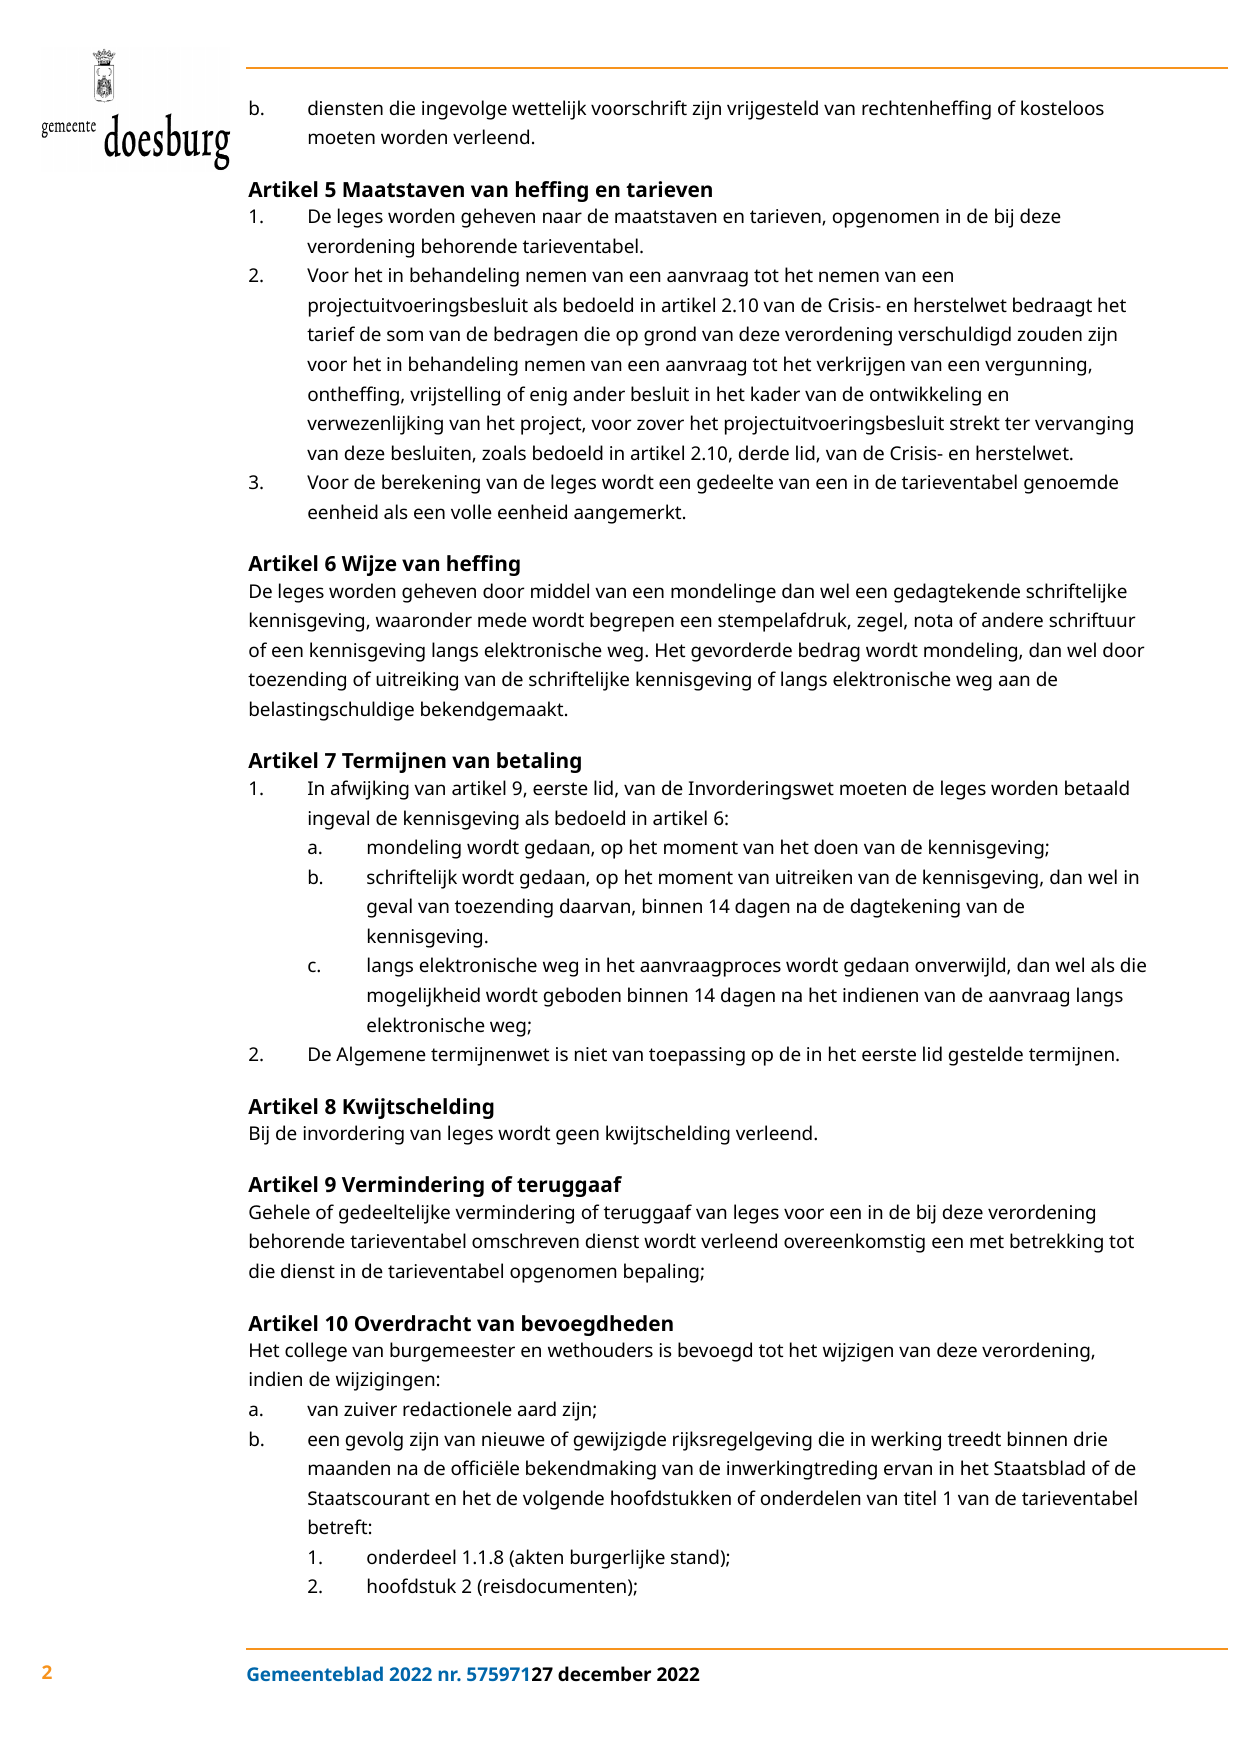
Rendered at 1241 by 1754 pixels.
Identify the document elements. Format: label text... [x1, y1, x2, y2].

list Voor de berekening van de leges wordt een gedeelte van een in de tarieventabel genoemde eenheid als een volle eenheid aangemerkt. [248, 469, 1152, 525]
list mondeling wordt gedaan, op het moment van het doen van de kennisgeving; [307, 834, 1152, 860]
list hoofdstuk 2 (reisdocumenten); [307, 1574, 1152, 1599]
list onderdeel 1.1.8 (akten burgerlijke stand); [307, 1544, 1152, 1570]
list In afwijking van artikel 9, eerste lid, van de Invorderingswet moeten de leges worden betaald ingeval de kennisgeving als bedoeld in artikel 6: [248, 775, 1152, 830]
picture [41, 47, 231, 172]
text Artikel 5 Maatstaven van heffing en tarieven [248, 175, 1152, 203]
list een gevolg zijn van nieuwe of gewijzigde rijksregelgeving die in werking treedt binnen drie maanden na de officiële bekendmaking van de inwerkingtreding ervan in het Staatsblad of de Staatscourant en het de volgende hoofdstukken of onderdelen van titel 1 van de tarieventabel betreft: [248, 1426, 1152, 1540]
list van zuiver redactionele aard zijn; [248, 1396, 1152, 1422]
text Het college van burgemeester en wethouders is bevoegd tot het wijzigen van deze verordening, indien de wijzigingen: [248, 1337, 1152, 1392]
text Artikel 9 Vermindering of teruggaaf [248, 1171, 1152, 1199]
list diensten die ingevolge wettelijk voorschrift zijn vrijgesteld van rechtenheffing of kosteloos moeten worden verleend. [248, 95, 1152, 150]
text Artikel 7 Termijnen van betaling [248, 747, 1152, 775]
list Voor het in behandeling nemen van een aanvraag tot het nemen van een projectuitvoeringsbesluit als bedoeld in artikel 2.10 van de Crisis- en herstelwet bedraagt het tarief de som van de bedragen die op grond van deze verordening verschuldigd zouden zijn voor het in behandeling nemen van een aanvraag tot het verkrijgen van een vergunning, ontheffing, vrijstelling of enig ander besluit in het kader van de ontwikkeling en verwezenlijking van het project, voor zover het projectuitvoeringsbesluit strekt ter vervanging van deze besluiten, zoals bedoeld in artikel 2.10, derde lid, van de Crisis- en herstelwet. [248, 262, 1152, 466]
text Artikel 8 Kwijtschelding [248, 1092, 1152, 1120]
list De leges worden geheven naar de maatstaven en tarieven, opgenomen in de bij deze verordening behorende tarieventabel. [248, 203, 1152, 258]
list langs elektronische weg in het aanvraagproces wordt gedaan onverwijld, dan wel als die mogelijkheid wordt geboden binnen 14 dagen na het indienen van de aanvraag langs elektronische weg; [307, 953, 1152, 1037]
text Artikel 6 Wijze van heffing [248, 549, 1152, 578]
text Bij de invordering van leges wordt geen kwijtschelding verleend. [248, 1120, 1152, 1146]
text De leges worden geheven door middel van een mondelinge dan wel een gedagtekende schriftelijke kennisgeving, waaronder mede wordt begrepen een stempelafdruk, zegel, nota of andere schriftuur of een kennisgeving langs elektronische weg. Het gevorderde bedrag wordt mondeling, dan wel door toezending of uitreiking van de schriftelijke kennisgeving of langs elektronische weg aan de belastingschuldige bekendgemaakt. [248, 578, 1152, 722]
text Artikel 10 Overdracht van bevoegdheden [248, 1309, 1152, 1337]
text Gehele of gedeeltelijke vermindering of teruggaaf van leges voor een in de bij deze verordening behorende tarieventabel omschreven dienst wordt verleend overeenkomstig een met betrekking tot die dienst in de tarieventabel opgenomen bepaling; [248, 1199, 1152, 1284]
list De Algemene termijnenwet is niet van toepassing op de in het eerste lid gestelde termijnen. [248, 1041, 1152, 1067]
list schriftelijk wordt gedaan, op het moment van uitreiken van de kennisgeving, dan wel in geval van toezending daarvan, binnen 14 dagen na de dagtekening van de kennisgeving. [307, 864, 1152, 949]
